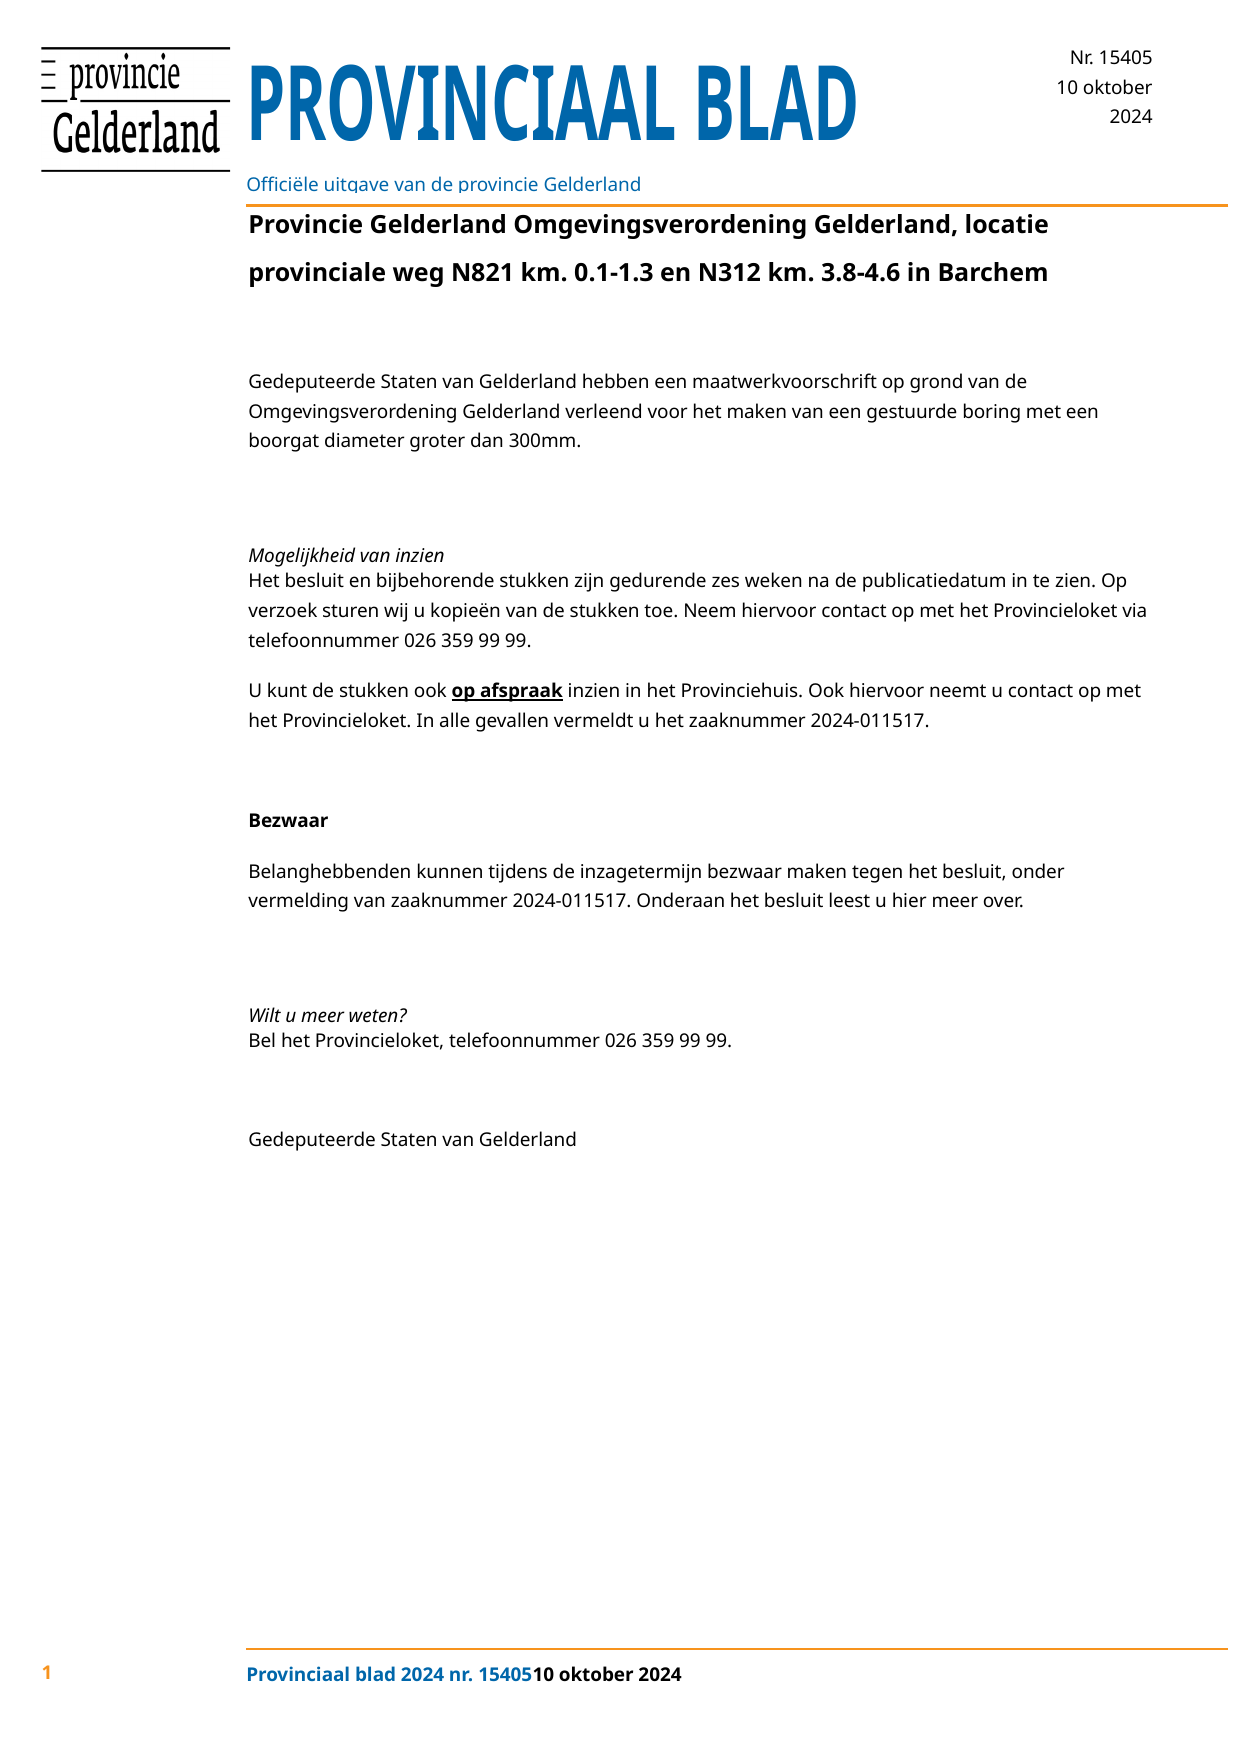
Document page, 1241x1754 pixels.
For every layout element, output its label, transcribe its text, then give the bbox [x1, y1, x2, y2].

text Bel het Provincieloket, telefoonnummer 026 359 99 99. [248, 1028, 1152, 1053]
text Wilt u meer weten? [248, 1002, 1152, 1028]
text Provincie Gelderland Omgevingsverordening Gelderland, locatie provinciale weg N821 km. 0.1-1.3 en N312 km. 3.8-4.6 in Barchem [248, 207, 1152, 288]
text U kunt de stukken ook op afspraak inzien in het Provinciehuis. Ook hiervoor neemt u contact op met het Provincieloket. In alle gevallen vermeldt u het zaaknummer 2024-011517. [248, 677, 1152, 732]
text Belanghebbenden kunnen tijdens de inzagetermijn bezwaar maken tegen het besluit, onder vermelding van zaaknummer 2024-011517. Onderaan het besluit leest u hier meer over. [248, 858, 1152, 913]
text Mogelijkheid van inzien [248, 542, 1152, 568]
picture [41, 47, 231, 172]
text Gedeputeerde Staten van Gelderland [248, 1126, 1152, 1152]
text Bezwaar [248, 808, 1152, 833]
text Het besluit en bijbehorende stukken zijn gedurende zes weken na de publicatiedatum in te zien. Op verzoek sturen wij u kopieën van de stukken toe. Neem hiervoor contact op met het Provincieloket via telefoonnummer 026 359 99 99. [248, 568, 1152, 652]
text Gedeputeerde Staten van Gelderland hebben een maatwerkvoorschrift op grond van de Omgevingsverordening Gelderland verleend voor het maken van een gestuurde boring met een boorgat diameter groter dan 300mm. [248, 368, 1152, 453]
